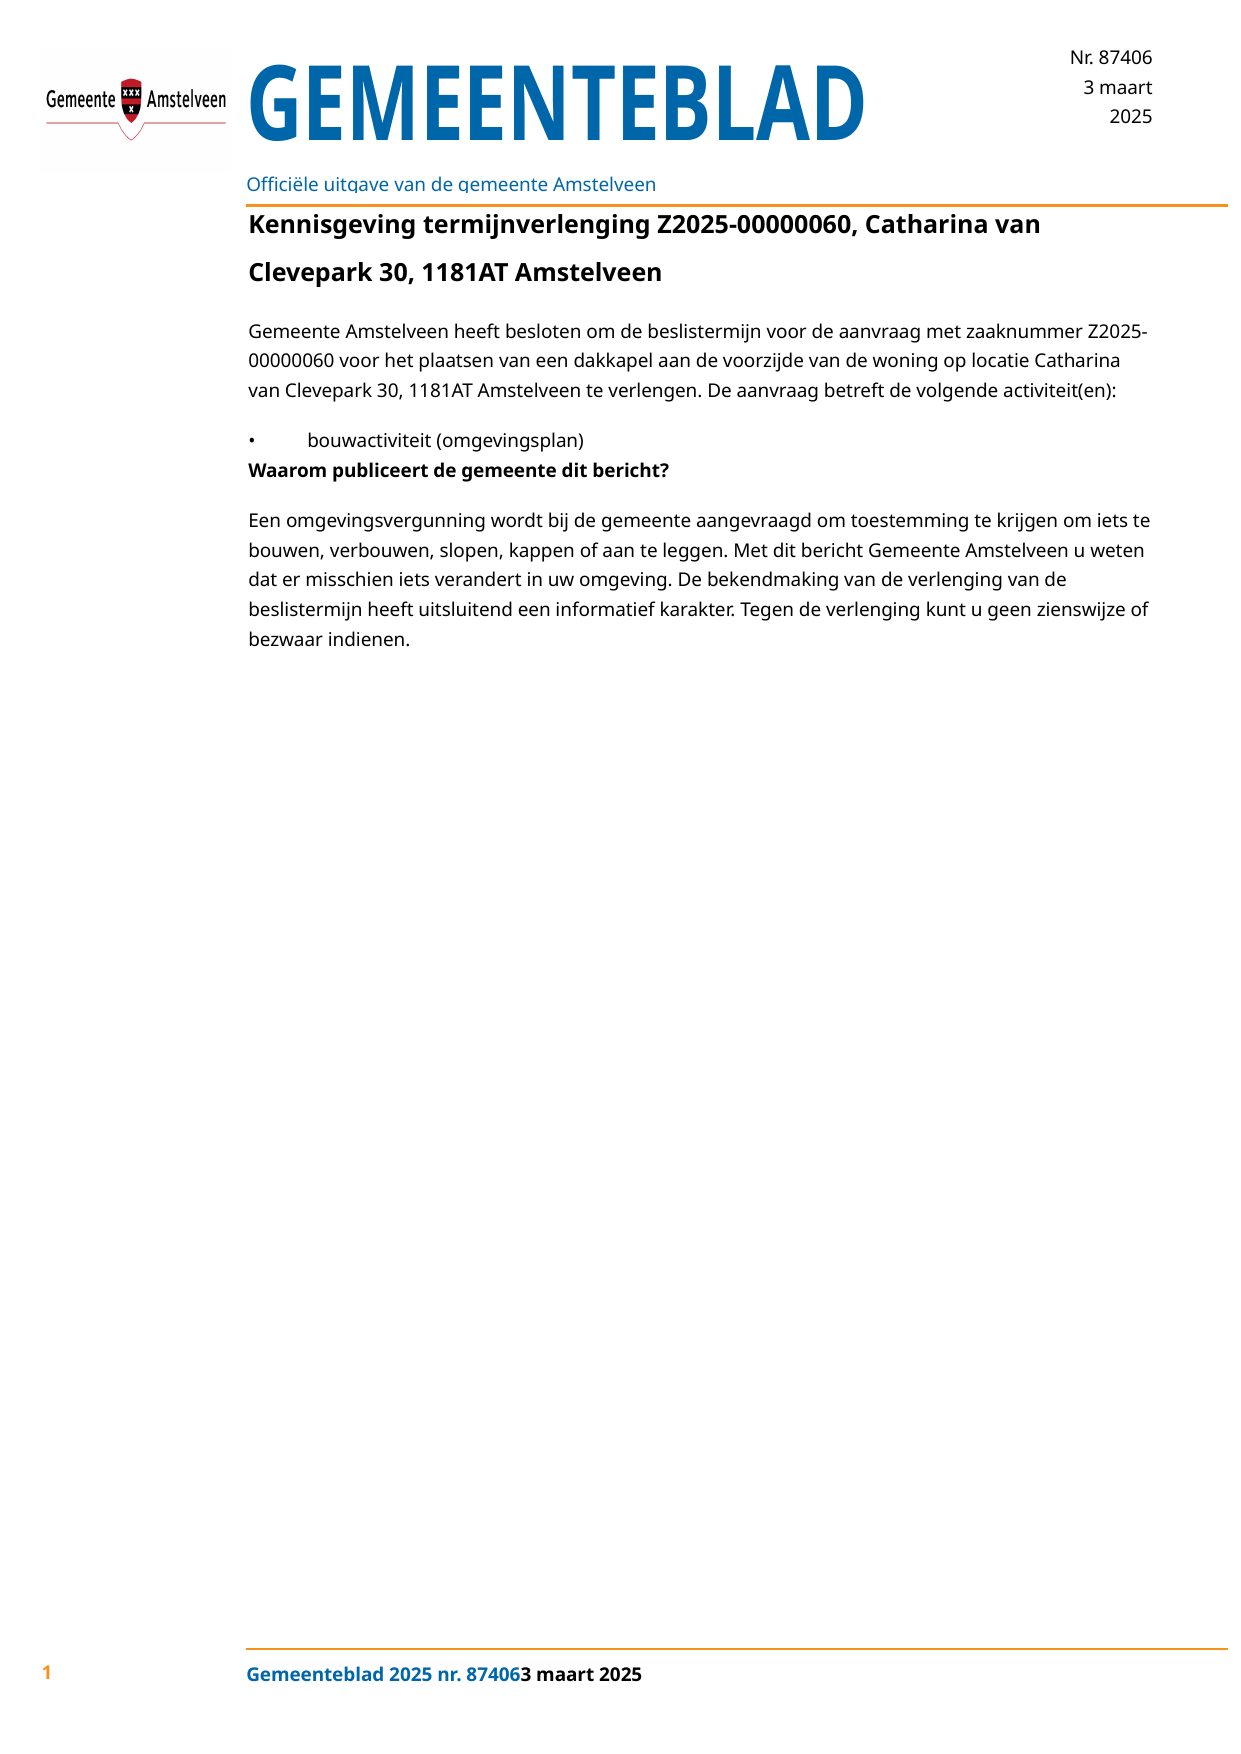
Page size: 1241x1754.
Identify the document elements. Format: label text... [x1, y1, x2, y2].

text Kennisgeving termijnverlenging Z2025-00000060, Catharina van Clevepark 30, 1181AT Amstelveen [248, 207, 1152, 288]
picture [41, 47, 231, 172]
list bouwactiviteit (omgevingsplan) [248, 427, 1152, 453]
text Gemeente Amstelveen heeft besloten om de beslistermijn voor de aanvraag met zaaknummer Z2025-00000060 voor het plaatsen van een dakkapel aan de voorzijde van de woning op locatie Catharina van Clevepark 30, 1181AT Amstelveen te verlengen. De aanvraag betreft de volgende activiteit(en): [248, 318, 1152, 403]
text Waarom publiceert de gemeente dit bericht? [248, 457, 1152, 483]
text Een omgevingsvergunning wordt bij de gemeente aangevraagd om toestemming te krijgen om iets te bouwen, verbouwen, slopen, kappen of aan te leggen. Met dit bericht Gemeente Amstelveen u weten dat er misschien iets verandert in uw omgeving. De bekendmaking van de verlenging van de beslistermijn heeft uitsluitend een informatief karakter. Tegen de verlenging kunt u geen zienswijze of bezwaar indienen. [248, 507, 1152, 652]
